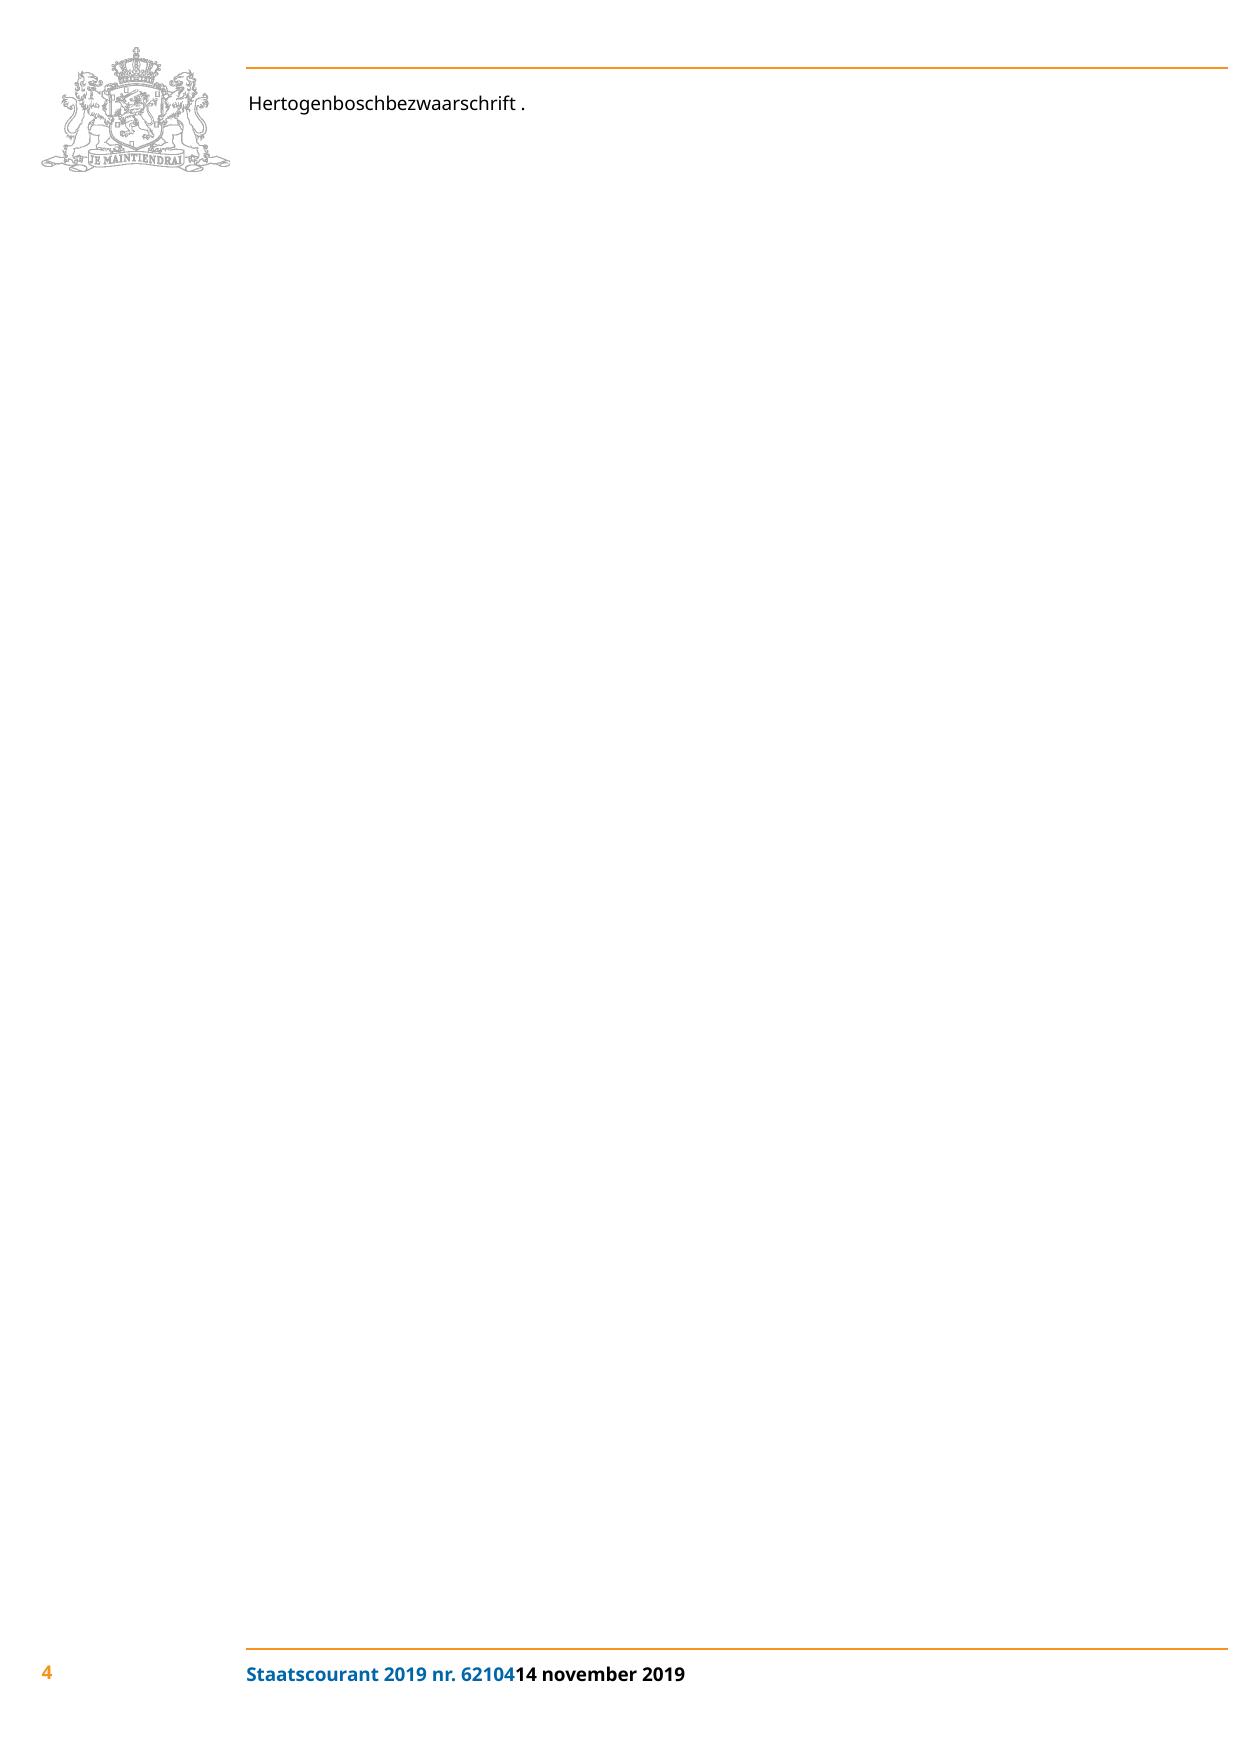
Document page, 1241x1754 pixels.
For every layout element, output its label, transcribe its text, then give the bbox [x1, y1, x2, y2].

picture [41, 47, 231, 172]
text Hertogenboschbezwaarschrift . [248, 95, 1152, 114]
